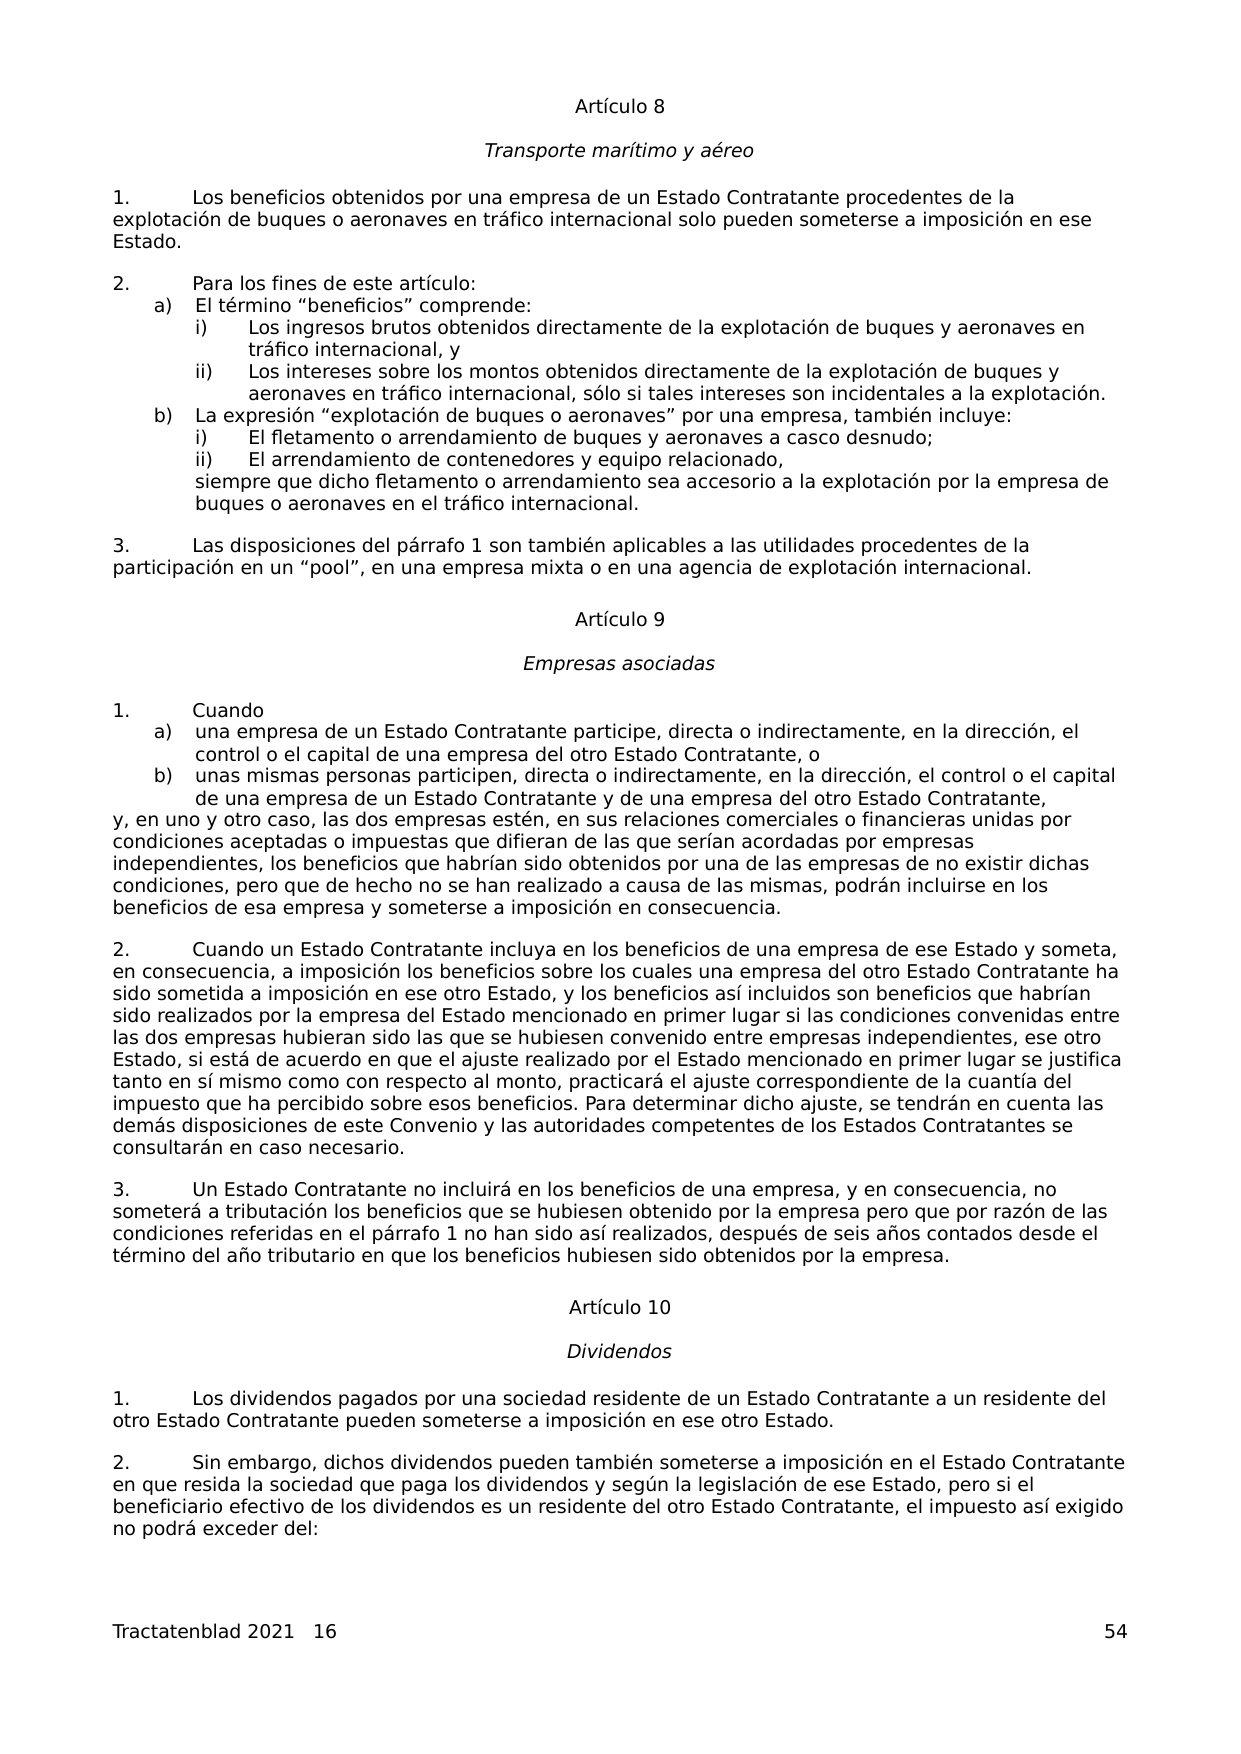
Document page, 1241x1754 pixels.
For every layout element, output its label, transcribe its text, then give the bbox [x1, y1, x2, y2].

text siempre que dicho fletamento o arrendamiento sea accesorio a la explotación por la empresa de buques o aeronaves en el tráfico internacional. [195, 471, 1128, 514]
text 2. Cuando un Estado Contratante incluya en los beneficios de una empresa de ese Estado y someta, en consecuencia, a imposición los beneficios sobre los cuales una empresa del otro Estado Contratante ha sido sometida a imposición en ese otro Estado, y los beneficios así incluidos son beneficios que habrían sido realizados por la empresa del Estado mencionado en primer lugar si las condiciones convenidas entre las dos empresas hubieran sido las que se hubiesen convenido entre empresas independientes, ese otro Estado, si está de acuerdo en que el ajuste realizado por el Estado mencionado en primer lugar se justifica tanto en sí mismo como con respecto al monto, practicará el ajuste correspondiente de la cuantía del impuesto que ha percibido sobre esos beneficios. Para determinar dicho ajuste, se tendrán en cuenta las demás disposiciones de este Convenio y las autoridades competentes de los Estados Contratantes se consultarán en caso necesario. [112, 939, 1128, 1159]
text 2. Para los fines de este artículo: [112, 273, 1128, 295]
subtitle Artículo 9 Empresas asociadas [112, 608, 1128, 674]
text 1. Los beneficios obtenidos por una empresa de un Estado Contratante procedentes de la explotación de buques o aeronaves en tráfico internacional solo pueden someterse a imposición en ese Estado. [112, 187, 1128, 253]
subtitle Artículo 8 Transporte marítimo y aéreo [112, 96, 1128, 162]
text b) unas mismas personas participen, directa o indirectamente, en la dirección, el control o el capital de una empresa de un Estado Contratante y de una empresa del otro Estado Contratante, [153, 765, 1128, 809]
text a) El término “beneficios” comprende: [153, 295, 1128, 317]
text 1. Los dividendos pagados por una sociedad residente de un Estado Contratante a un residente del otro Estado Contratante pueden someterse a imposición en ese otro Estado. [112, 1388, 1128, 1432]
text y, en uno y otro caso, las dos empresas estén, en sus relaciones comerciales o financieras unidas por condiciones aceptadas o impuestas que difieran de las que serían acordadas por empresas independientes, los beneficios que habrían sido obtenidos por una de las empresas de no existir dichas condiciones, pero que de hecho no se han realizado a causa de las mismas, podrán incluirse en los beneficios de esa empresa y someterse a imposición en consecuencia. [112, 809, 1128, 919]
text i) Los ingresos brutos obtenidos directamente de la explotación de buques y aeronaves en tráfico internacional, y [195, 317, 1128, 361]
text 2. Sin embargo, dichos dividendos pueden también someterse a imposición en el Estado Contratante en que resida la sociedad que paga los dividendos y según la legislación de ese Estado, pero si el beneficiario efectivo de los dividendos es un residente del otro Estado Contratante, el impuesto así exigido no podrá exceder del: [112, 1452, 1128, 1540]
subtitle Artículo 10 Dividendos [112, 1297, 1128, 1363]
text ii) Los intereses sobre los montos obtenidos directamente de la explotación de buques y aeronaves en tráfico internacional, sólo si tales intereses son incidentales a la explotación. [195, 361, 1128, 405]
text 3. Las disposiciones del párrafo 1 son también aplicables a las utilidades procedentes de la participación en un “pool”, en una empresa mixta o en una agencia de explotación internacional. [112, 534, 1128, 578]
text ii) El arrendamiento de contenedores y equipo relacionado, [195, 449, 1128, 471]
text i) El fletamento o arrendamiento de buques y aeronaves a casco desnudo; [195, 427, 1128, 449]
text a) una empresa de un Estado Contratante participe, directa o indirectamente, en la dirección, el control o el capital de una empresa del otro Estado Contratante, o [153, 721, 1128, 765]
text b) La expresión “explotación de buques o aeronaves” por una empresa, también incluye: [153, 405, 1128, 427]
text 1. Cuando [112, 699, 1128, 721]
text 3. Un Estado Contratante no incluirá en los beneficios de una empresa, y en consecuencia, no someterá a tributación los beneficios que se hubiesen obtenido por la empresa pero que por razón de las condiciones referidas en el párrafo 1 no han sido así realizados, después de seis años contados desde el término del año tributario en que los beneficios hubiesen sido obtenidos por la empresa. [112, 1179, 1128, 1267]
